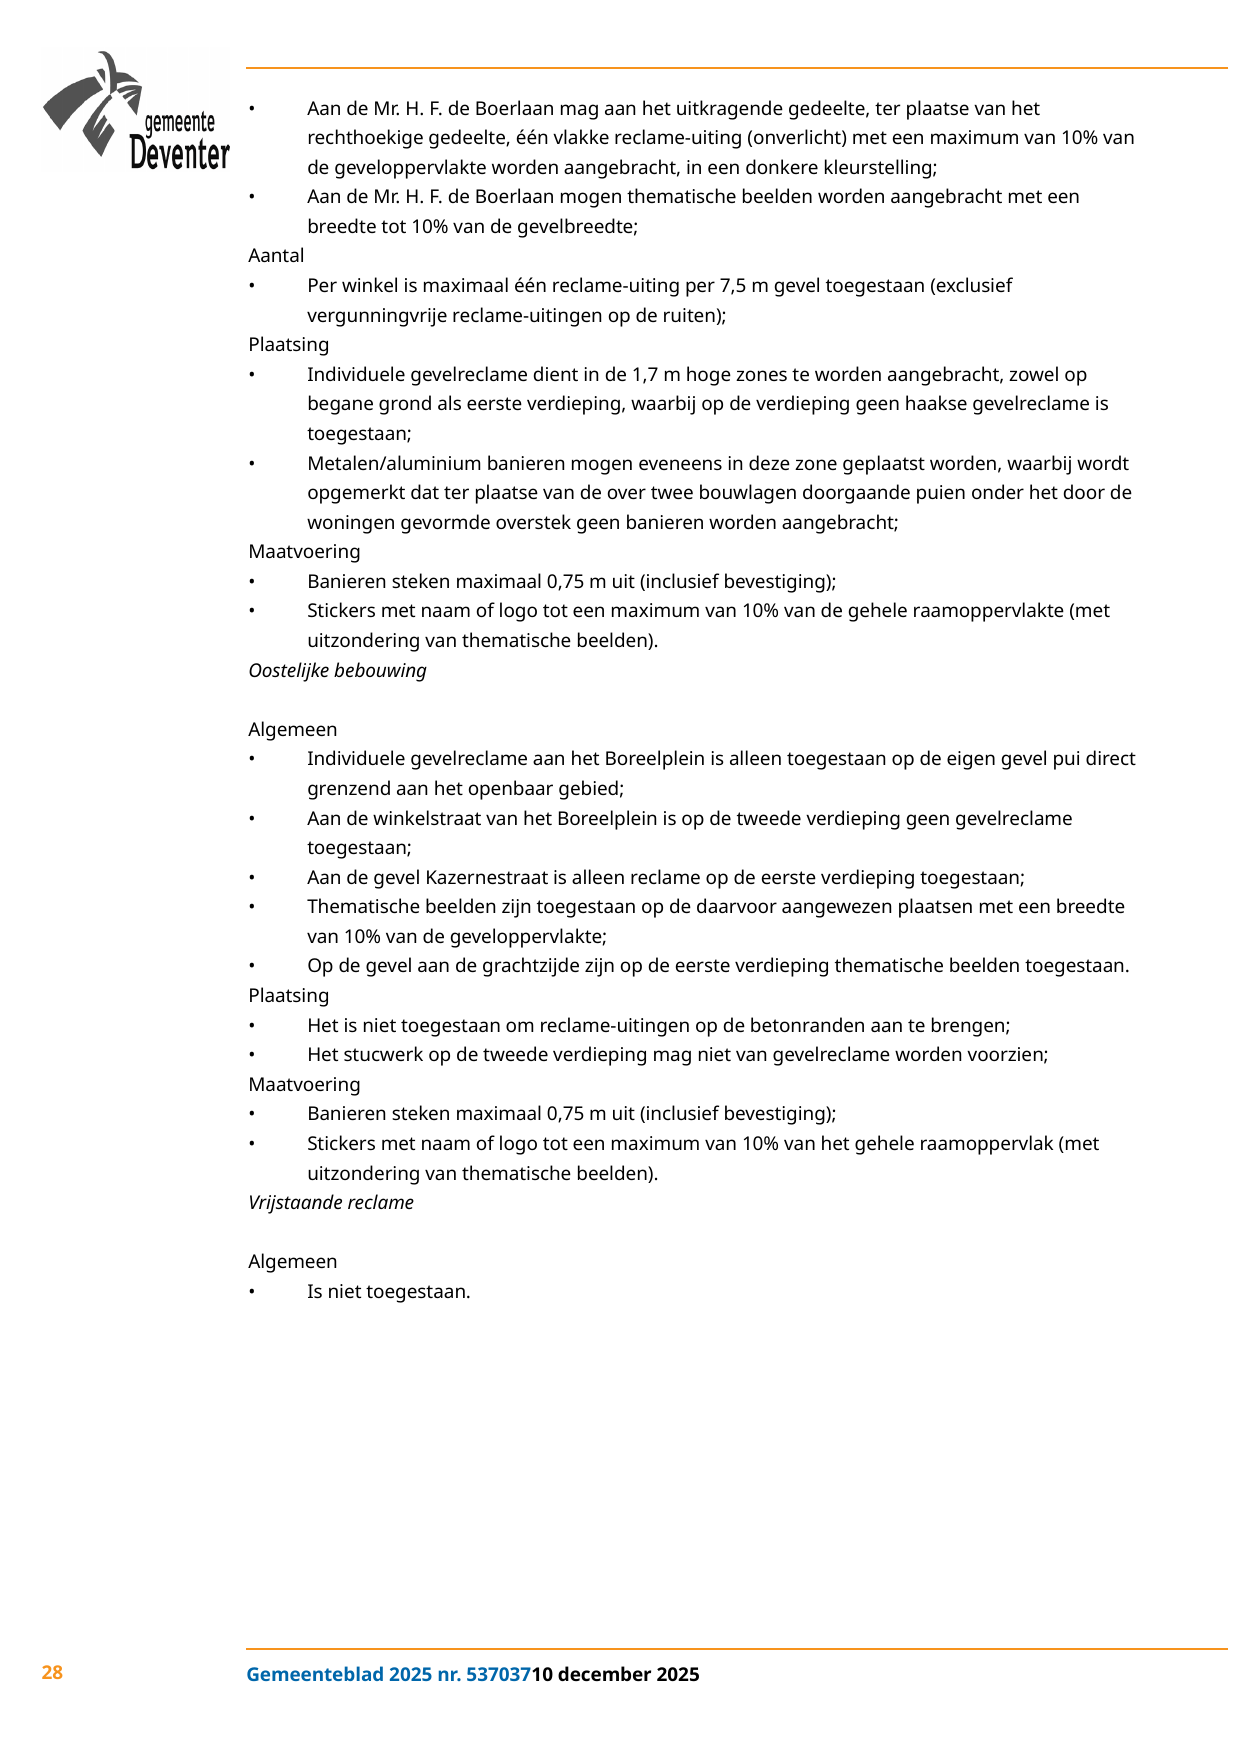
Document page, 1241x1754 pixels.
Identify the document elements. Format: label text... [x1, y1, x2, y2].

text Aantal [248, 243, 1152, 268]
list Individuele gevelreclame aan het Boreelplein is alleen toegestaan op de eigen gevel pui direct grenzend aan het openbaar gebied; [248, 746, 1152, 801]
list Stickers met naam of logo tot een maximum van 10% van de gehele raamoppervlakte (met uitzondering van thematische beelden). [248, 598, 1152, 653]
text Oostelijke bebouwing [248, 657, 1152, 683]
text Maatvoering [248, 1071, 1152, 1097]
list Thematische beelden zijn toegestaan op de daarvoor aangewezen plaatsen met een breedte van 10% van de geveloppervlakte; [248, 893, 1152, 949]
text Plaatsing [248, 982, 1152, 1008]
text Plaatsing [248, 331, 1152, 357]
text Maatvoering [248, 538, 1152, 564]
list Aan de Mr. H. F. de Boerlaan mogen thematische beelden worden aangebracht met een breedte tot 10% van de gevelbreedte; [248, 183, 1152, 239]
list Individuele gevelreclame dient in de 1,7 m hoge zones te worden aangebracht, zowel op begane grond als eerste verdieping, waarbij op de verdieping geen haakse gevelreclame is toegestaan; [248, 361, 1152, 446]
list Is niet toegestaan. [248, 1278, 1152, 1304]
list Aan de Mr. H. F. de Boerlaan mag aan het uitkragende gedeelte, ter plaatse van het rechthoekige gedeelte, één vlakke reclame-uiting (onverlicht) met een maximum van 10% van de geveloppervlakte worden aangebracht, in een donkere kleurstelling; [248, 95, 1152, 180]
list Het stucwerk op de tweede verdieping mag niet van gevelreclame worden voorzien; [248, 1041, 1152, 1067]
list Per winkel is maximaal één reclame-uiting per 7,5 m gevel toegestaan (exclusief vergunningvrije reclame-uitingen op de ruiten); [248, 272, 1152, 328]
text Vrijstaande reclame [248, 1189, 1152, 1215]
list Het is niet toegestaan om reclame-uitingen op de betonranden aan te brengen; [248, 1012, 1152, 1038]
list Aan de winkelstraat van het Boreelplein is op de tweede verdieping geen gevelreclame toegestaan; [248, 805, 1152, 860]
list Banieren steken maximaal 0,75 m uit (inclusief bevestiging); [248, 568, 1152, 594]
list Banieren steken maximaal 0,75 m uit (inclusief bevestiging); [248, 1101, 1152, 1126]
text Algemeen [248, 716, 1152, 742]
list Op de gevel aan de grachtzijde zijn op de eerste verdieping thematische beelden toegestaan. [248, 953, 1152, 978]
list Aan de gevel Kazernestraat is alleen reclame op de eerste verdieping toegestaan; [248, 864, 1152, 890]
picture [41, 47, 231, 172]
list Stickers met naam of logo tot een maximum van 10% van het gehele raamoppervlak (met uitzondering van thematische beelden). [248, 1130, 1152, 1186]
list Metalen/aluminium banieren mogen eveneens in deze zone geplaatst worden, waarbij wordt opgemerkt dat ter plaatse van de over twee bouwlagen doorgaande puien onder het door de woningen gevormde overstek geen banieren worden aangebracht; [248, 450, 1152, 535]
text Algemeen [248, 1248, 1152, 1274]
